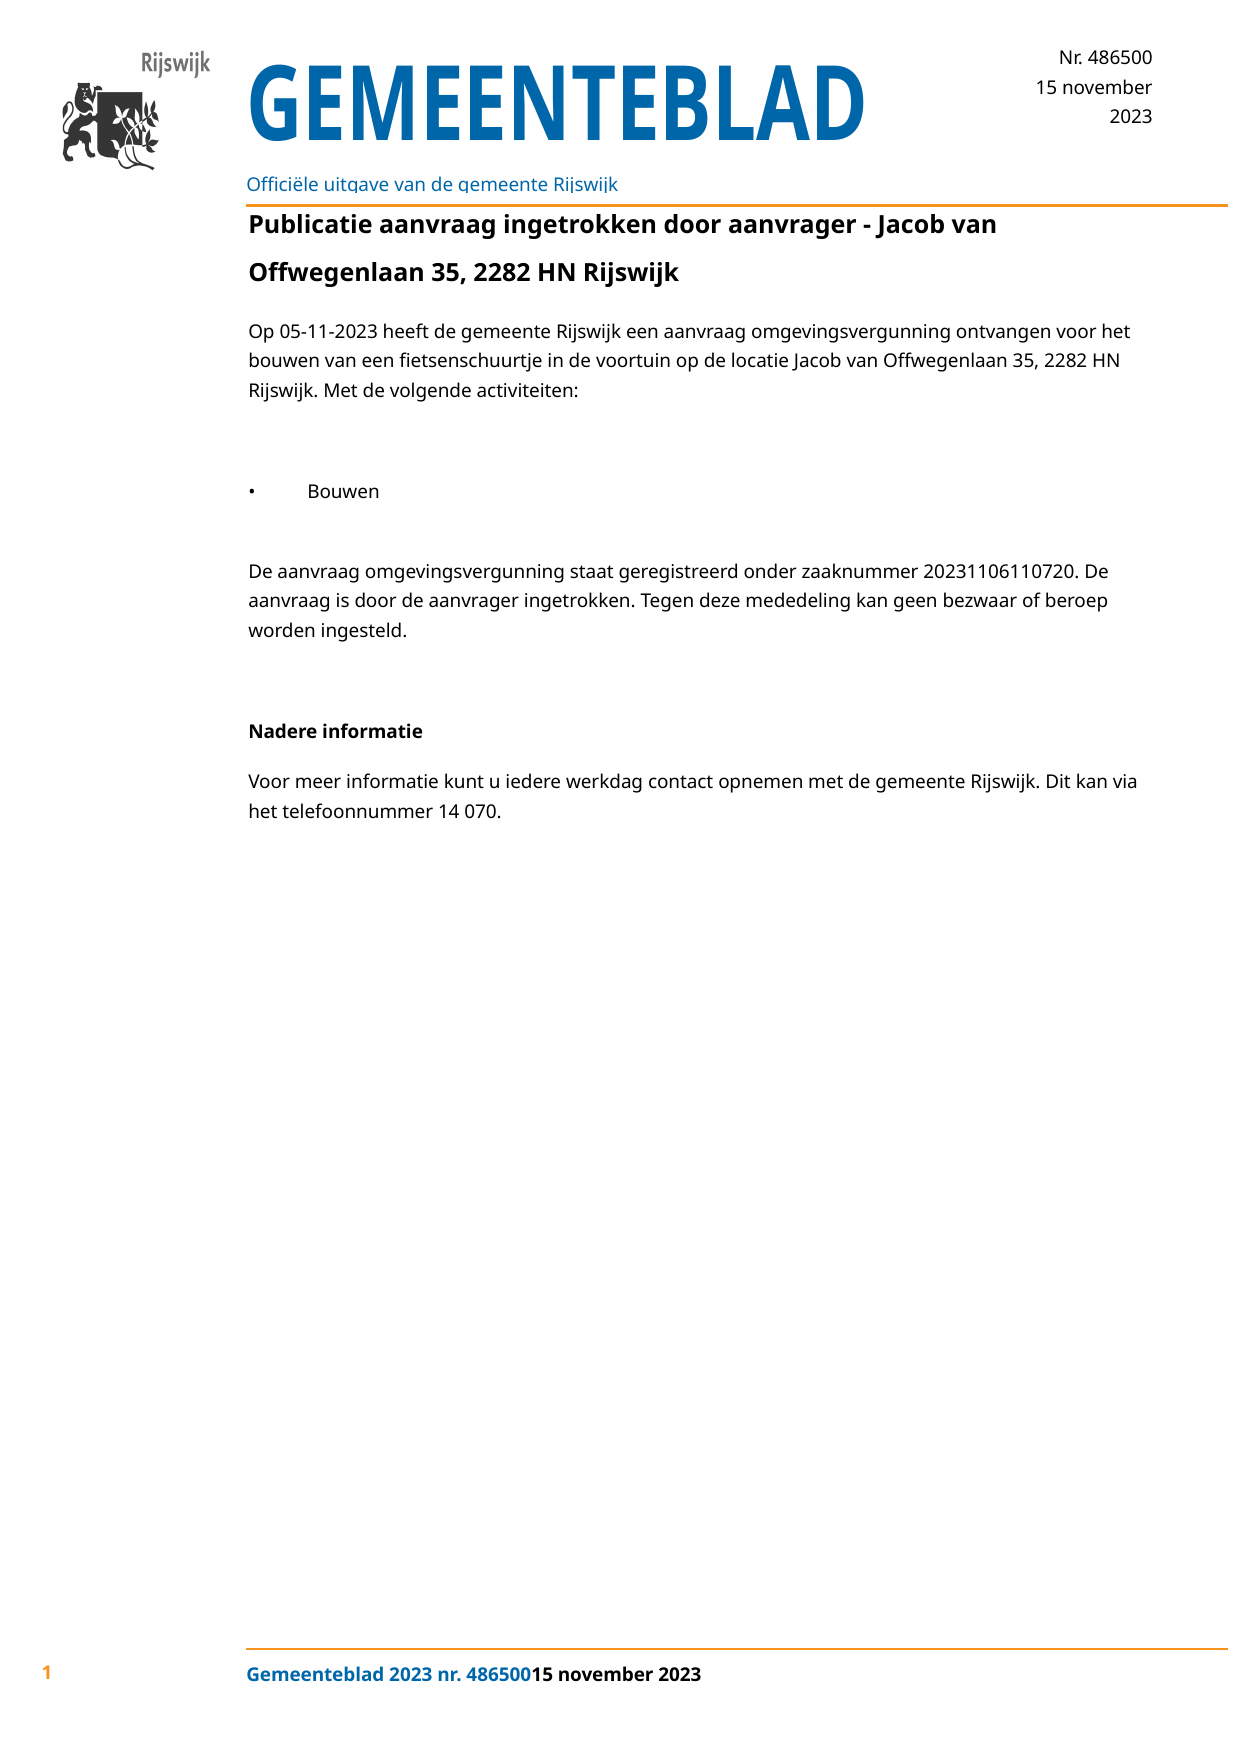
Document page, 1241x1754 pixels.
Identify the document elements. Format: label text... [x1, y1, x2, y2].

text De aanvraag omgevingsvergunning staat geregistreerd onder zaaknummer 20231106110720. De aanvraag is door de aanvrager ingetrokken. Tegen deze mededeling kan geen bezwaar of beroep worden ingesteld. [248, 558, 1152, 643]
text Publicatie aanvraag ingetrokken door aanvrager - Jacob van Offwegenlaan 35, 2282 HN Rijswijk [248, 207, 1152, 288]
list Bouwen [248, 478, 1152, 504]
picture [41, 47, 231, 172]
text Voor meer informatie kunt u iedere werkdag contact opnemen met de gemeente Rijswijk. Dit kan via het telefoonnummer 14 070. [248, 768, 1152, 824]
text Op 05-11-2023 heeft de gemeente Rijswijk een aanvraag omgevingsvergunning ontvangen voor het bouwen van een fietsenschuurtje in de voortuin op de locatie Jacob van Offwegenlaan 35, 2282 HN Rijswijk. Met de volgende activiteiten: [248, 318, 1152, 403]
text Nadere informatie [248, 718, 1152, 744]
